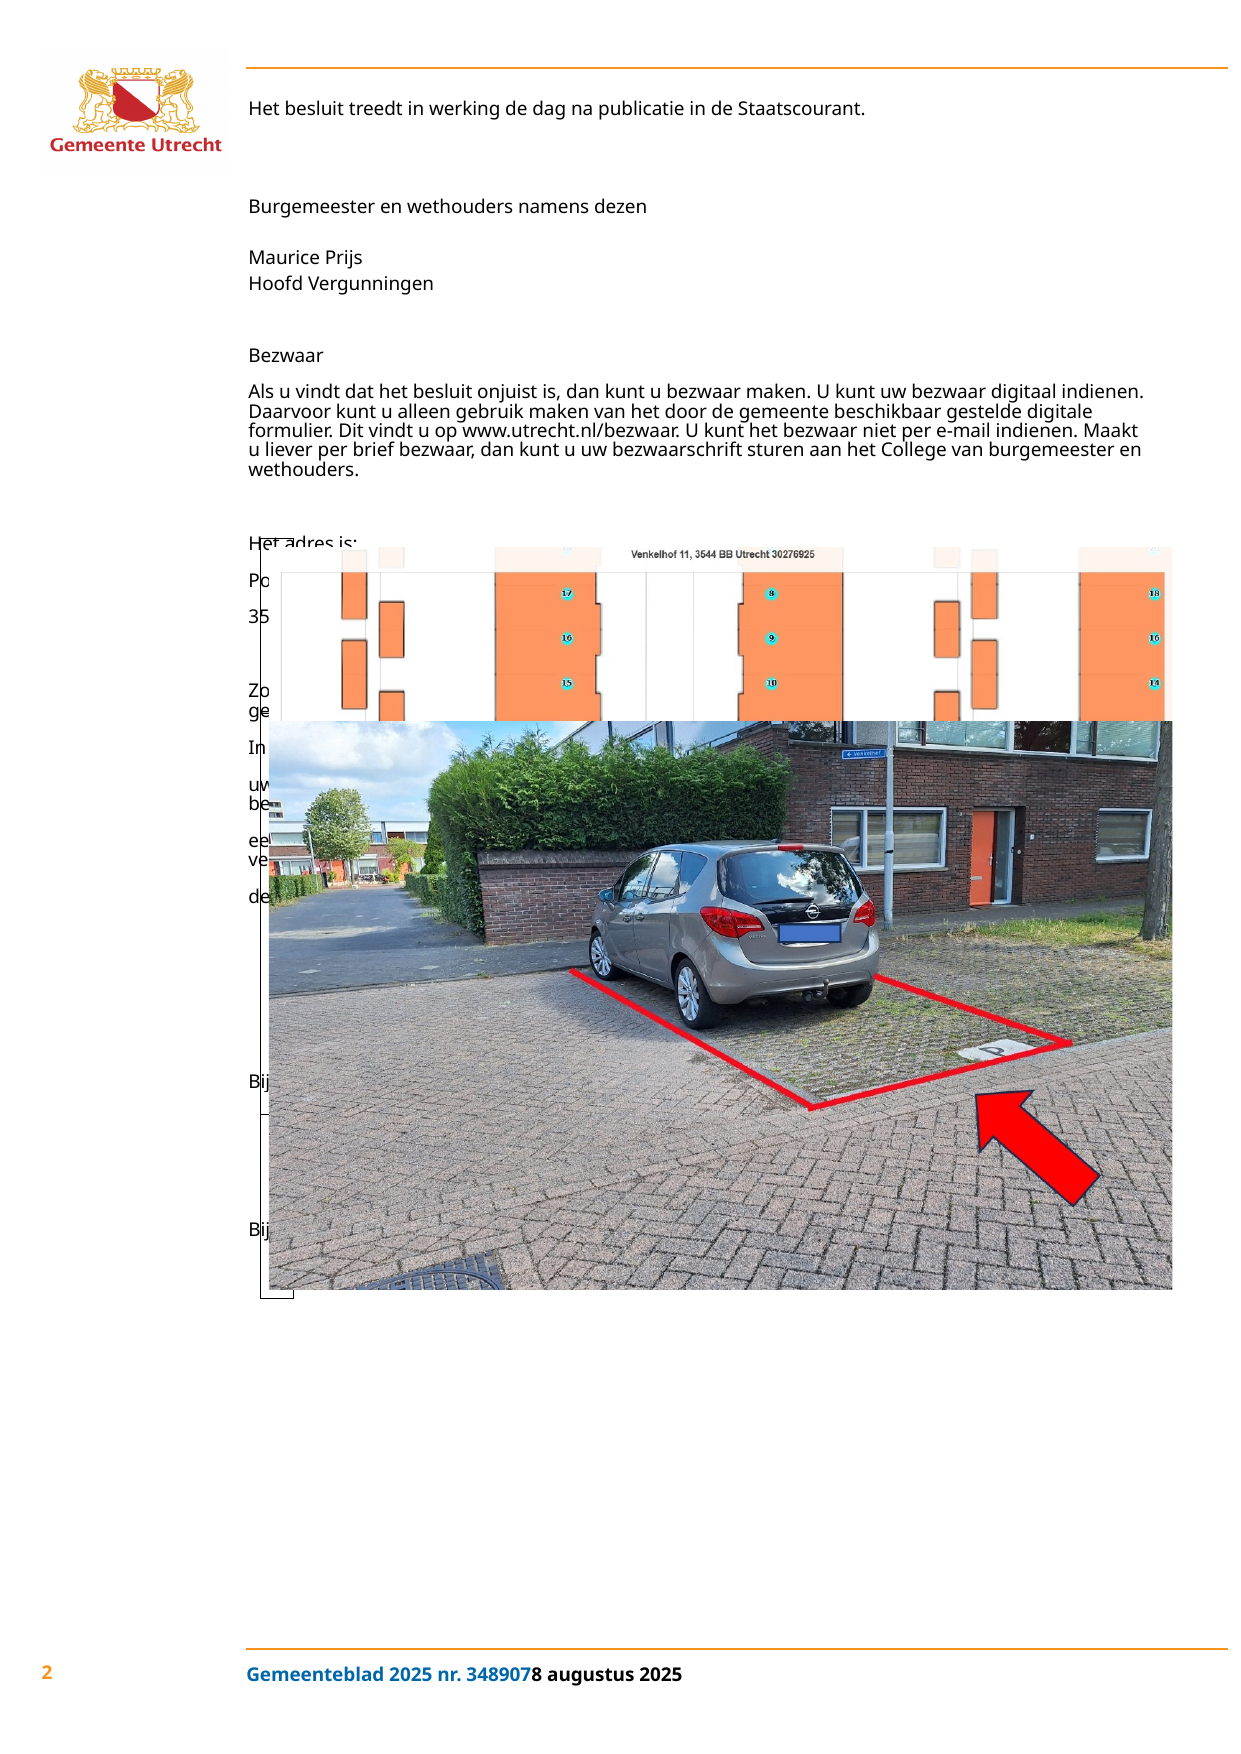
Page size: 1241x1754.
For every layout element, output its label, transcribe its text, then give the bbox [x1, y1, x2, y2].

text Het besluit treedt in werking de dag na publicatie in de Staatscourant. [248, 95, 1152, 121]
text Bezwaar [248, 347, 1152, 366]
text Hoofd Vergunningen [248, 270, 1152, 296]
picture [41, 47, 231, 172]
text Het adres is: [248, 534, 1152, 554]
text Als u vindt dat het besluit onjuist is, dan kunt u bezwaar maken. U kunt uw bezwaar digitaal indienen. Daarvoor kunt u alleen gebruik maken van het door de gemeente beschikbaar gestelde digitale formulier. Dit vindt u op www.utrecht.nl/bezwaar. U kunt het bezwaar niet per e-mail indienen. Maakt u liever per brief bezwaar, dan kunt u uw bezwaarschrift sturen aan het College van burgemeester en wethouders. [248, 383, 1152, 480]
text Maurice Prijs [248, 244, 1152, 270]
text Burgemeester en wethouders namens dezen [248, 193, 1152, 219]
picture [268, 547, 1173, 1290]
